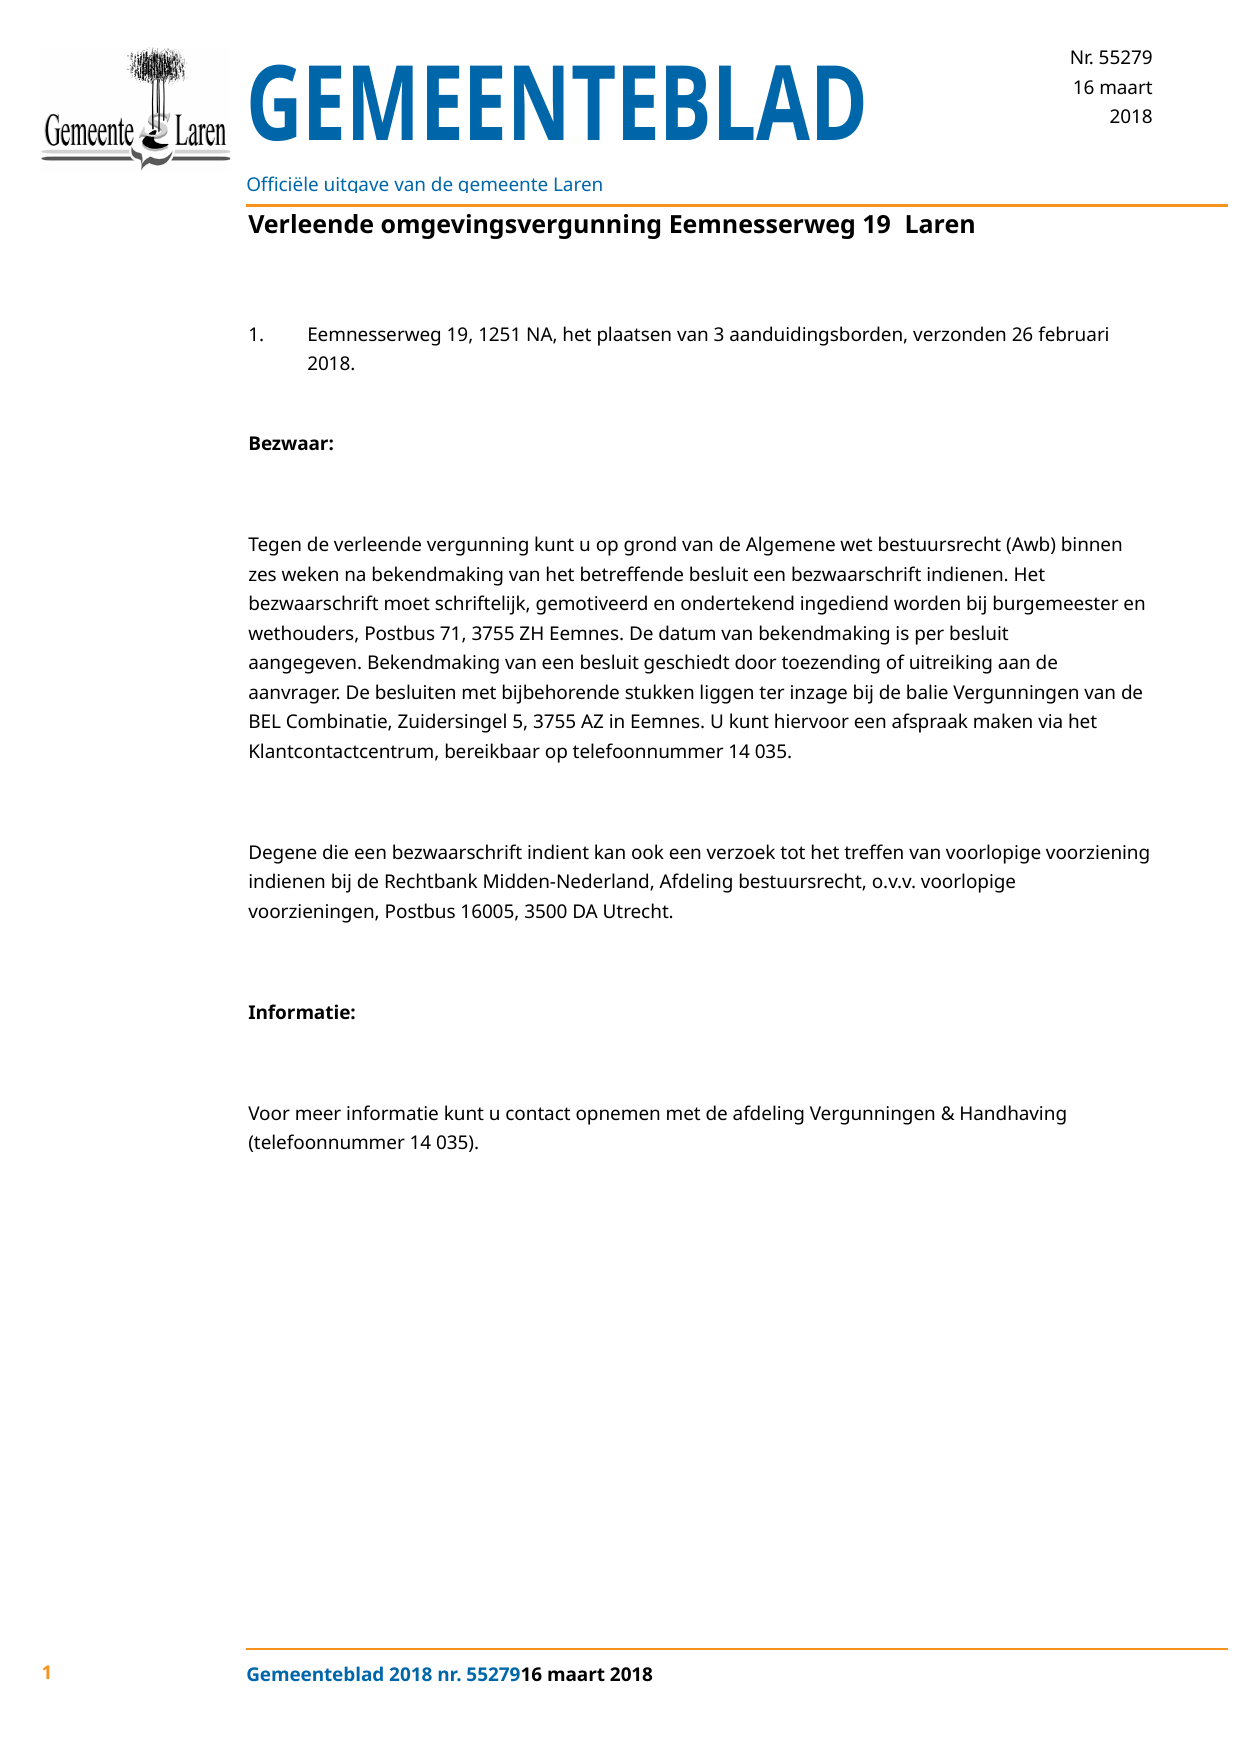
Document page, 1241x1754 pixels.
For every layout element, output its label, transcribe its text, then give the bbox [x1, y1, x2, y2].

text Tegen de verleende vergunning kunt u op grond van de Algemene wet bestuursrecht (Awb) binnen zes weken na bekendmaking van het betreffende besluit een bezwaarschrift indienen. Het bezwaarschrift moet schriftelijk, gemotiveerd en ondertekend ingediend worden bij burgemeester en wethouders, Postbus 71, 3755 ZH Eemnes. De datum van bekendmaking is per besluit aangegeven. Bekendmaking van een besluit geschiedt door toezending of uitreiking aan de aanvrager. De besluiten met bijbehorende stukken liggen ter inzage bij de balie Vergunningen van de BEL Combinatie, Zuidersingel 5, 3755 AZ in Eemnes. U kunt hiervoor een afspraak maken via het Klantcontactcentrum, bereikbaar op telefoonnummer 14 035. [248, 531, 1152, 764]
picture [41, 47, 231, 172]
text Verleende omgevingsvergunning Eemnesserweg 19 Laren [248, 207, 1152, 241]
text Degene die een bezwaarschrift indient kan ook een verzoek tot het treffen van voorlopige voorziening indienen bij de Rechtbank Midden-Nederland, Afdeling bestuursrecht, o.v.v. voorlopige voorzieningen, Postbus 16005, 3500 DA Utrecht. [248, 839, 1152, 924]
text Voor meer informatie kunt u contact opnemen met de afdeling Vergunningen & Handhaving (telefoonnummer 14 035). [248, 1100, 1152, 1155]
text Informatie: [248, 999, 1152, 1025]
text Bezwaar: [248, 430, 1152, 456]
list Eemnesserweg 19, 1251 NA, het plaatsen van 3 aanduidingsborden, verzonden 26 februari 2018. [248, 321, 1152, 376]
